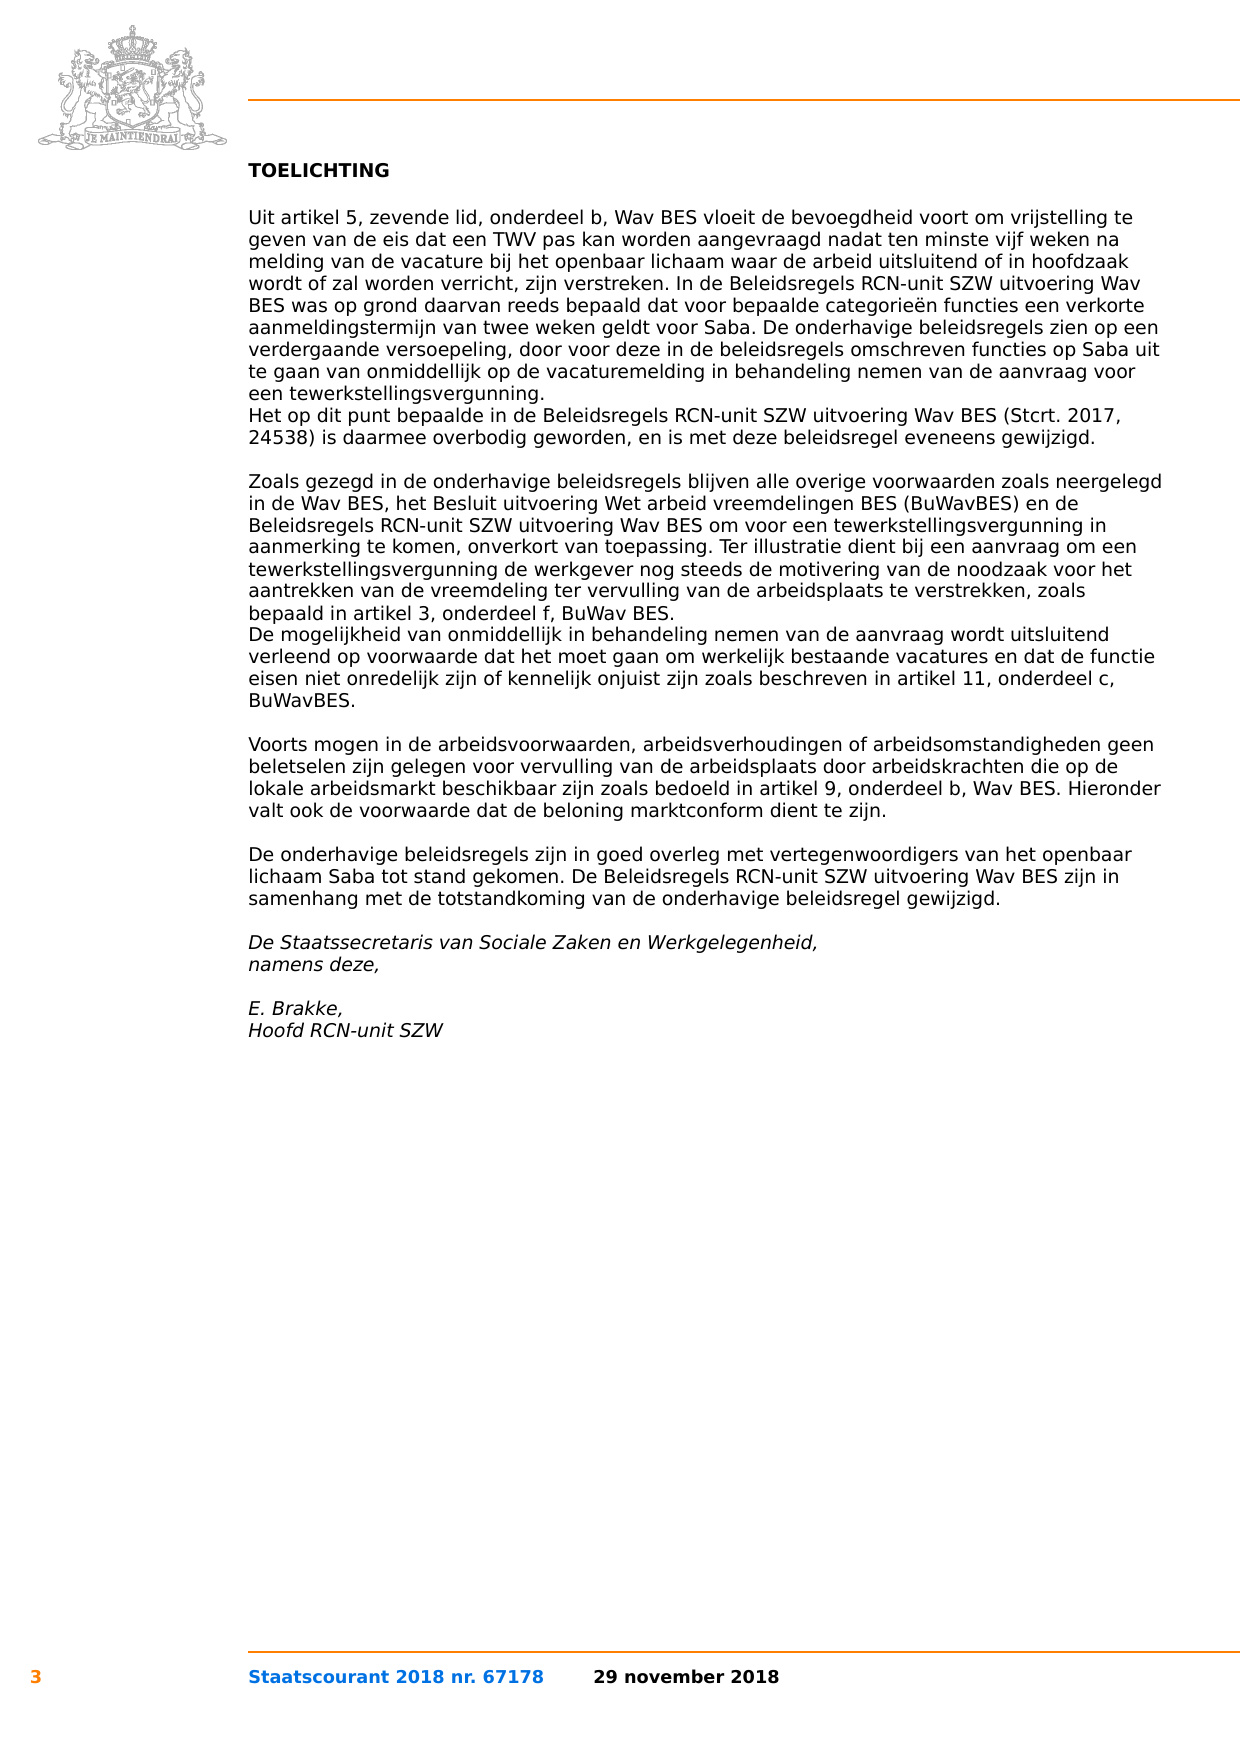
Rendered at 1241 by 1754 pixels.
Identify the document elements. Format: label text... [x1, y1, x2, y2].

text Het op dit punt bepaalde in de Beleidsregels RCN-unit SZW uitvoering Wav BES (Stcrt. 2017, 24538) is daarmee overbodig geworden, en is met deze beleidsregel eveneens gewijzigd. [248, 405, 1163, 449]
text Voorts mogen in de arbeidsvoorwaarden, arbeidsverhoudingen of arbeidsomstandigheden geen beletselen zijn gelegen voor vervulling van de arbeidsplaats door arbeidskrachten die op de lokale arbeidsmarkt beschikbaar zijn zoals bedoeld in artikel 9, onderdeel b, Wav BES. Hieronder valt ook de voorwaarde dat de beloning marktconform dient te zijn. [248, 734, 1163, 822]
picture [38, 25, 227, 150]
text De onderhavige beleidsregels zijn in goed overleg met vertegenwoordigers van het openbaar lichaam Saba tot stand gekomen. De Beleidsregels RCN-unit SZW uitvoering Wav BES zijn in samenhang met de totstandkoming van de onderhavige beleidsregel gewijzigd. [248, 844, 1163, 910]
text De Staatssecretaris van Sociale Zaken en Werkgelegenheid, namens deze, E. Brakke, Hoofd RCN-unit SZW [248, 932, 1163, 1042]
subtitle TOELICHTING [248, 160, 1163, 182]
text Uit artikel 5, zevende lid, onderdeel b, Wav BES vloeit de bevoegdheid voort om vrijstelling te geven van de eis dat een TWV pas kan worden aangevraagd nadat ten minste vijf weken na melding van de vacature bij het openbaar lichaam waar de arbeid uitsluitend of in hoofdzaak wordt of zal worden verricht, zijn verstreken. In de Beleidsregels RCN-unit SZW uitvoering Wav BES was op grond daarvan reeds bepaald dat voor bepaalde categorieën functies een verkorte aanmeldingstermijn van twee weken geldt voor Saba. De onderhavige beleidsregels zien op een verdergaande versoepeling, door voor deze in de beleidsregels omschreven functies op Saba uit te gaan van onmiddellijk op de vacaturemelding in behandeling nemen van de aanvraag voor een tewerkstellingsvergunning. [248, 207, 1163, 405]
text Zoals gezegd in de onderhavige beleidsregels blijven alle overige voorwaarden zoals neergelegd in de Wav BES, het Besluit uitvoering Wet arbeid vreemdelingen BES (BuWavBES) en de Beleidsregels RCN-unit SZW uitvoering Wav BES om voor een tewerkstellingsvergunning in aanmerking te komen, onverkort van toepassing. Ter illustratie dient bij een aanvraag om een tewerkstellingsvergunning de werkgever nog steeds de motivering van de noodzaak voor het aantrekken van de vreemdeling ter vervulling van de arbeidsplaats te verstrekken, zoals bepaald in artikel 3, onderdeel f, BuWav BES. [248, 471, 1163, 624]
text De mogelijkheid van onmiddellijk in behandeling nemen van de aanvraag wordt uitsluitend verleend op voorwaarde dat het moet gaan om werkelijk bestaande vacatures en dat de functie eisen niet onredelijk zijn of kennelijk onjuist zijn zoals beschreven in artikel 11, onderdeel c, BuWavBES. [248, 624, 1163, 712]
